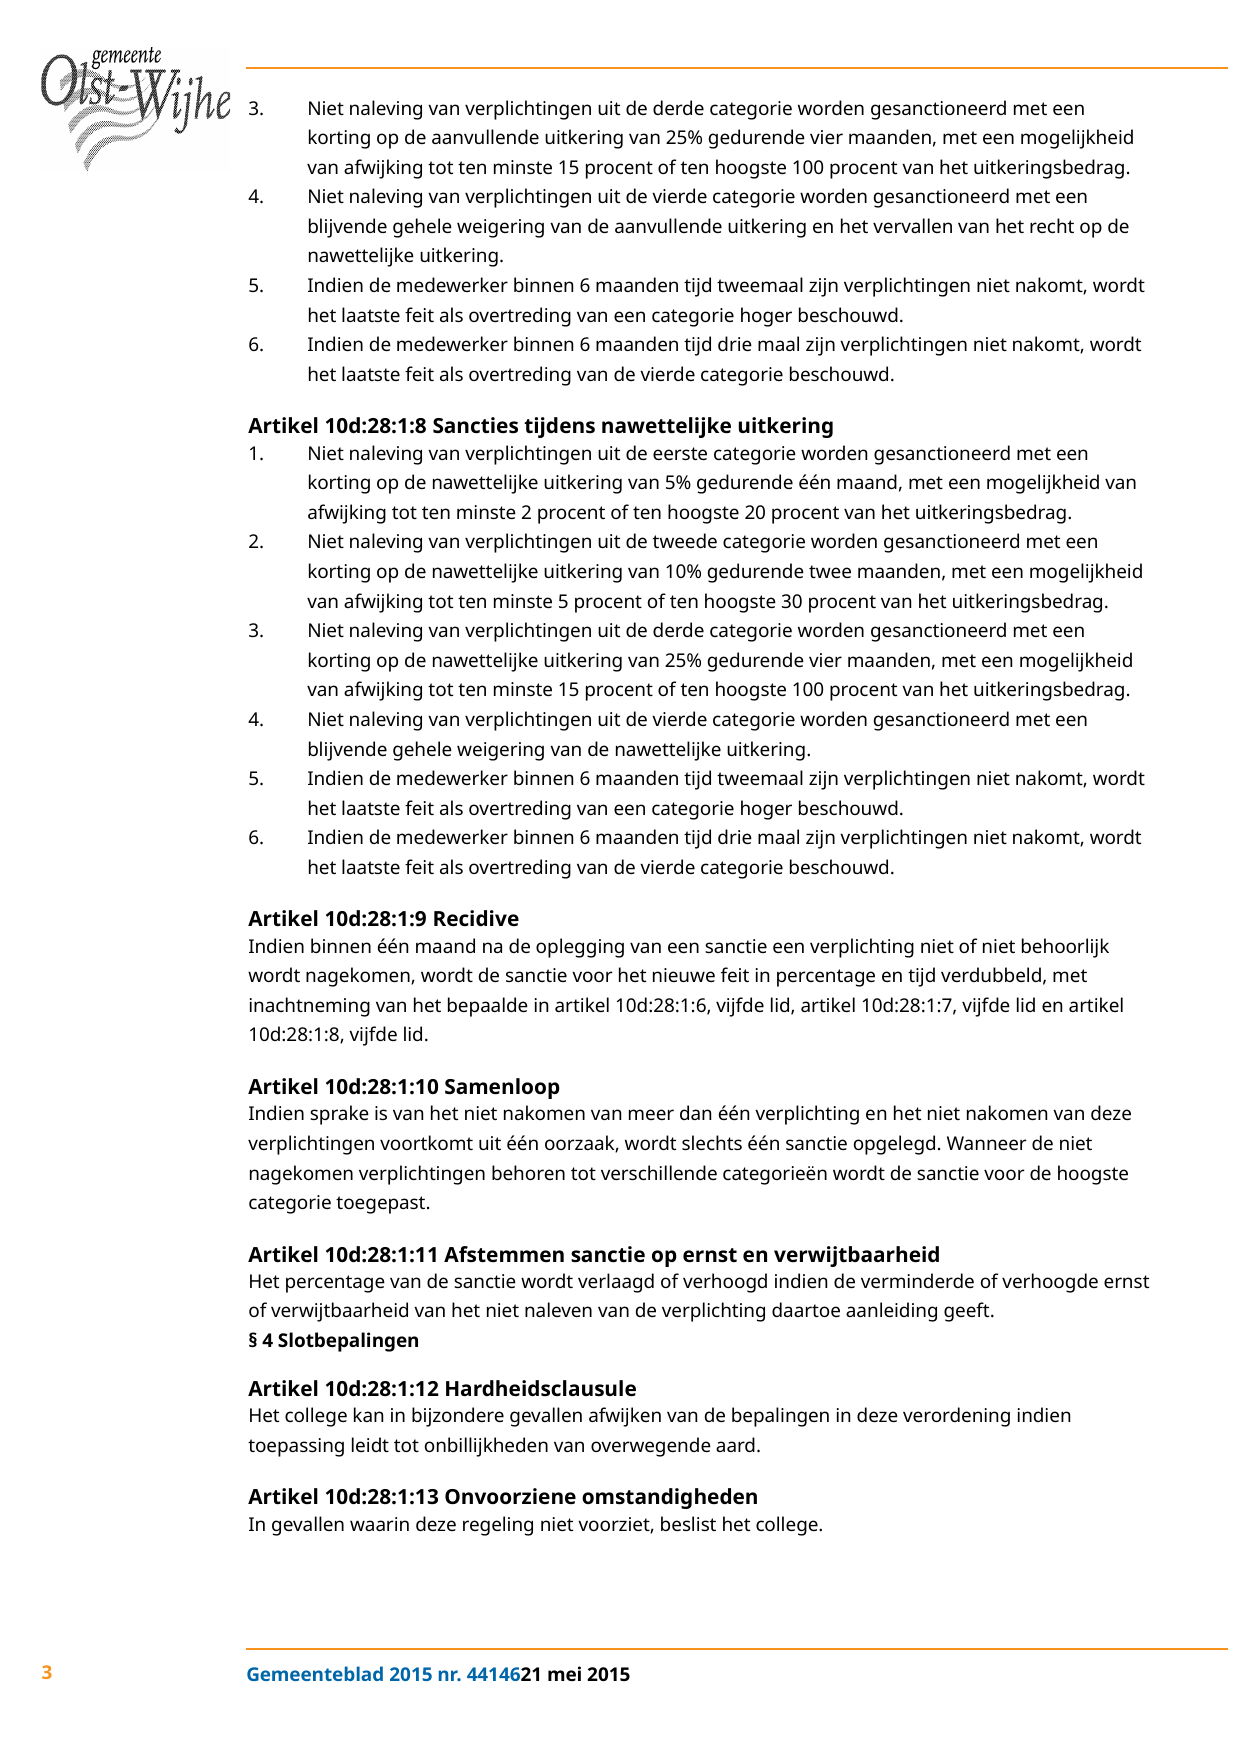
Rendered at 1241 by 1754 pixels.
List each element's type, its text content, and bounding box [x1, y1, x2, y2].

text Artikel 10d:28:1:8 Sancties tijdens nawettelijke uitkering [248, 411, 1152, 440]
text Indien binnen één maand na de oplegging van een sanctie een verplichting niet of niet behoorlijk wordt nagekomen, wordt de sanctie voor het nieuwe feit in percentage en tijd verdubbeld, met inachtneming van het bepaalde in artikel 10d:28:1:6, vijfde lid, artikel 10d:28:1:7, vijfde lid en artikel 10d:28:1:8, vijfde lid. [248, 933, 1152, 1047]
list Niet naleving van verplichtingen uit de tweede categorie worden gesanctioneerd met een korting op de nawettelijke uitkering van 10% gedurende twee maanden, met een mogelijkheid van afwijking tot ten minste 5 procent of ten hoogste 30 procent van het uitkeringsbedrag. [248, 529, 1152, 613]
text Artikel 10d:28:1:9 Recidive [248, 904, 1152, 933]
list Niet naleving van verplichtingen uit de vierde categorie worden gesanctioneerd met een blijvende gehele weigering van de aanvullende uitkering en het vervallen van het recht op de nawettelijke uitkering. [248, 183, 1152, 268]
list Niet naleving van verplichtingen uit de vierde categorie worden gesanctioneerd met een blijvende gehele weigering van de nawettelijke uitkering. [248, 706, 1152, 761]
list Indien de medewerker binnen 6 maanden tijd tweemaal zijn verplichtingen niet nakomt, wordt het laatste feit als overtreding van een categorie hoger beschouwd. [248, 765, 1152, 821]
text Artikel 10d:28:1:12 Hardheidsclausule [248, 1374, 1152, 1402]
text Het college kan in bijzondere gevallen afwijken van de bepalingen in deze verordening indien toepassing leidt tot onbillijkheden van overwegende aard. [248, 1402, 1152, 1458]
list Indien de medewerker binnen 6 maanden tijd drie maal zijn verplichtingen niet nakomt, wordt het laatste feit als overtreding van de vierde categorie beschouwd. [248, 331, 1152, 387]
list Niet naleving van verplichtingen uit de derde categorie worden gesanctioneerd met een korting op de nawettelijke uitkering van 25% gedurende vier maanden, met een mogelijkheid van afwijking tot ten minste 15 procent of ten hoogste 100 procent van het uitkeringsbedrag. [248, 617, 1152, 702]
text Het percentage van de sanctie wordt verlaagd of verhoogd indien de verminderde of verhoogde ernst of verwijtbaarheid van het niet naleven van de verplichting daartoe aanleiding geeft. [248, 1268, 1152, 1323]
text Indien sprake is van het niet nakomen van meer dan één verplichting en het niet nakomen van deze verplichtingen voortkomt uit één oorzaak, wordt slechts één sanctie opgelegd. Wanneer de niet nagekomen verplichtingen behoren tot verschillende categorieën wordt de sanctie voor de hoogste categorie toegepast. [248, 1101, 1152, 1215]
list Niet naleving van verplichtingen uit de eerste categorie worden gesanctioneerd met een korting op de nawettelijke uitkering van 5% gedurende één maand, met een mogelijkheid van afwijking tot ten minste 2 procent of ten hoogste 20 procent van het uitkeringsbedrag. [248, 440, 1152, 525]
picture [41, 47, 231, 172]
text In gevallen waarin deze regeling niet voorziet, beslist het college. [248, 1511, 1152, 1536]
list Indien de medewerker binnen 6 maanden tijd tweemaal zijn verplichtingen niet nakomt, wordt het laatste feit als overtreding van een categorie hoger beschouwd. [248, 272, 1152, 328]
list Niet naleving van verplichtingen uit de derde categorie worden gesanctioneerd met een korting op de aanvullende uitkering van 25% gedurende vier maanden, met een mogelijkheid van afwijking tot ten minste 15 procent of ten hoogste 100 procent van het uitkeringsbedrag. [248, 95, 1152, 180]
list Indien de medewerker binnen 6 maanden tijd drie maal zijn verplichtingen niet nakomt, wordt het laatste feit als overtreding van de vierde categorie beschouwd. [248, 824, 1152, 880]
text § 4 Slotbepalingen [248, 1327, 1152, 1353]
text Artikel 10d:28:1:13 Onvoorziene omstandigheden [248, 1482, 1152, 1511]
text Artikel 10d:28:1:11 Afstemmen sanctie op ernst en verwijtbaarheid [248, 1240, 1152, 1268]
text Artikel 10d:28:1:10 Samenloop [248, 1072, 1152, 1101]
